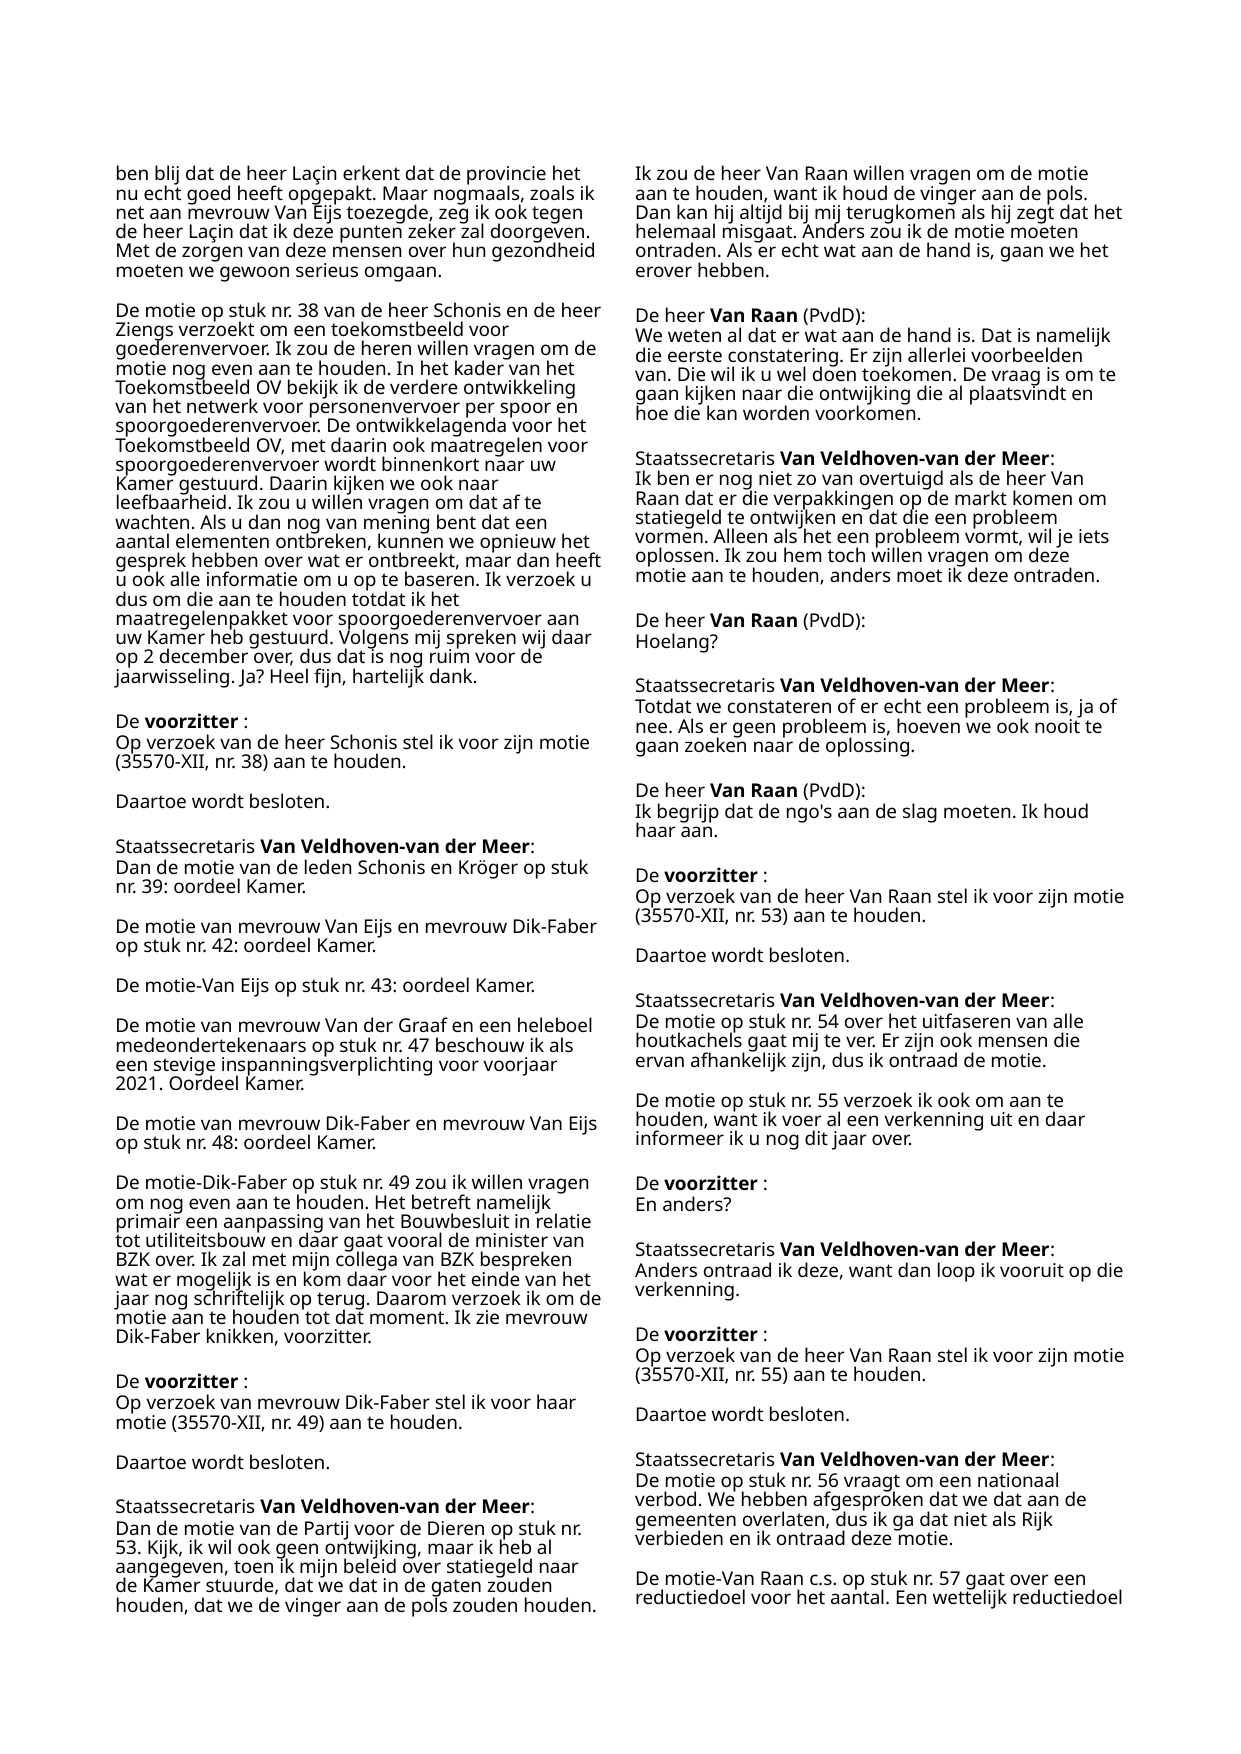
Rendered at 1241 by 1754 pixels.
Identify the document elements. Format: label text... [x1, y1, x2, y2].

text De heer Van Raan (PvdD): [635, 777, 1125, 803]
text De motie van mevrouw Dik-Faber en mevrouw Van Eijs op stuk nr. 48: oordeel Kamer. [115, 1115, 605, 1154]
text Daartoe wordt besloten. [115, 793, 605, 812]
text Staatssecretaris Van Veldhoven-van der Meer: [115, 833, 605, 859]
text De voorzitter : [635, 1321, 1125, 1347]
text Ik zou de heer Van Raan willen vragen om de motie aan te houden, want ik houd de vinger aan de pols. Dan kan hij altijd bij mij terugkomen als hij zegt dat het helemaal misgaat. Anders zou ik de motie moeten ontraden. Als er echt wat aan de hand is, gaan we het erover hebben. [635, 165, 1125, 281]
text De motie-Van Raan c.s. op stuk nr. 57 gaat over een reductiedoel voor het aantal. Een wettelijk reductiedoel [635, 1570, 1125, 1608]
text De motie van mevrouw Van Eijs en mevrouw Dik-Faber op stuk nr. 42: oordeel Kamer. [115, 918, 605, 957]
text Staatssecretaris Van Veldhoven-van der Meer: [115, 1494, 605, 1519]
text De motie van mevrouw Van der Graaf en een heleboel medeondertekenaars op stuk nr. 47 beschouw ik als een stevige inspanningsverplichting voor voorjaar 2021. Oordeel Kamer. [115, 1017, 605, 1094]
text ben blij dat de heer Laçin erkent dat de provincie het nu echt goed heeft opgepakt. Maar nogmaals, zoals ik net aan mevrouw Van Eijs toezegde, zeg ik ook tegen de heer Laçin dat ik deze punten zeker zal doorgeven. Met de zorgen van deze mensen over hun gezondheid moeten we gewoon serieus omgaan. [115, 165, 605, 281]
text Op verzoek van de heer Van Raan stel ik voor zijn motie (35570-XII, nr. 53) aan te houden. [635, 888, 1125, 926]
text Staatssecretaris Van Veldhoven-van der Meer: [635, 673, 1125, 698]
text Op verzoek van de heer Schonis stel ik voor zijn motie (35570-XII, nr. 38) aan te houden. [115, 734, 605, 772]
text Op verzoek van mevrouw Dik-Faber stel ik voor haar motie (35570-XII, nr. 49) aan te houden. [115, 1394, 605, 1433]
text De heer Van Raan (PvdD): [635, 607, 1125, 633]
text Anders ontraad ik deze, want dan loop ik vooruit op die verkenning. [635, 1262, 1125, 1300]
text Dan de motie van de leden Schonis en Kröger op stuk nr. 39: oordeel Kamer. [115, 859, 605, 897]
text De heer Van Raan (PvdD): [635, 302, 1125, 327]
text Daartoe wordt besloten. [115, 1454, 605, 1473]
text De motie op stuk nr. 38 van de heer Schonis en de heer Ziengs verzoekt om een toekomstbeeld voor goederenvervoer. Ik zou de heren willen vragen om de motie nog even aan te houden. In het kader van het Toekomstbeeld OV bekijk ik de verdere ontwikkeling van het netwerk voor personenvervoer per spoor en spoorgoederenvervoer. De ontwikkelagenda voor het Toekomstbeeld OV, met daarin ook maatregelen voor spoorgoederenvervoer wordt binnenkort naar uw Kamer gestuurd. Daarin kijken we ook naar leefbaarheid. Ik zou u willen vragen om dat af te wachten. Als u dan nog van mening bent dat een aantal elementen ontbreken, kunnen we opnieuw het gesprek hebben over wat er ontbreekt, maar dan heeft u ook alle informatie om u op te baseren. Ik verzoek u dus om die aan te houden totdat ik het maatregelenpakket voor spoorgoederenvervoer aan uw Kamer heb gestuurd. Volgens mij spreken wij daar op 2 december over, dus dat is nog ruim voor de jaarwisseling. Ja? Heel fijn, hartelijk dank. [115, 302, 605, 687]
text Ik ben er nog niet zo van overtuigd als de heer Van Raan dat er die verpakkingen op de markt komen om statiegeld te ontwijken en dat die een probleem vormen. Alleen als het een probleem vormt, wil je iets oplossen. Ik zou hem toch willen vragen om deze motie aan te houden, anders moet ik deze ontraden. [635, 470, 1125, 586]
text Staatssecretaris Van Veldhoven-van der Meer: [635, 445, 1125, 470]
text De motie op stuk nr. 55 verzoek ik ook om aan te houden, want ik voer al een verkenning uit en daar informeer ik u nog dit jaar over. [635, 1092, 1125, 1149]
text Staatssecretaris Van Veldhoven-van der Meer: [635, 987, 1125, 1013]
text De motie-Dik-Faber op stuk nr. 49 zou ik willen vragen om nog even aan te houden. Het betreft namelijk primair een aanpassing van het Bouwbesluit in relatie tot utiliteitsbouw en daar gaat vooral de minister van BZK over. Ik zal met mijn collega van BZK bespreken wat er mogelijk is en kom daar voor het einde van het jaar nog schriftelijk op terug. Daarom verzoek ik om de motie aan te houden tot dat moment. Ik zie mevrouw Dik-Faber knikken, voorzitter. [115, 1174, 605, 1348]
text De voorzitter : [635, 1170, 1125, 1196]
text Hoelang? [635, 633, 1125, 652]
text Staatssecretaris Van Veldhoven-van der Meer: [635, 1236, 1125, 1262]
text De motie-Van Eijs op stuk nr. 43: oordeel Kamer. [115, 977, 605, 997]
text Op verzoek van de heer Van Raan stel ik voor zijn motie (35570-XII, nr. 55) aan te houden. [635, 1347, 1125, 1385]
text Ik begrijp dat de ngo's aan de slag moeten. Ik houd haar aan. [635, 803, 1125, 841]
text Totdat we constateren of er echt een probleem is, ja of nee. Als er geen probleem is, hoeven we ook nooit te gaan zoeken naar de oplossing. [635, 698, 1125, 756]
text Daartoe wordt besloten. [635, 1406, 1125, 1425]
text De voorzitter : [115, 708, 605, 734]
text We weten al dat er wat aan de hand is. Dat is namelijk die eerste constatering. Er zijn allerlei voorbeelden van. Die wil ik u wel doen toekomen. De vraag is om te gaan kijken naar die ontwijking die al plaatsvindt en hoe die kan worden voorkomen. [635, 327, 1125, 424]
text De motie op stuk nr. 56 vraagt om een nationaal verbod. We hebben afgesproken dat we dat aan de gemeenten overlaten, dus ik ga dat niet als Rijk verbieden en ik ontraad deze motie. [635, 1472, 1125, 1549]
text Staatssecretaris Van Veldhoven-van der Meer: [635, 1446, 1125, 1472]
text En anders? [635, 1196, 1125, 1215]
text De voorzitter : [635, 862, 1125, 888]
text De voorzitter : [115, 1369, 605, 1394]
text Daartoe wordt besloten. [635, 947, 1125, 966]
text De motie op stuk nr. 54 over het uitfaseren van alle houtkachels gaat mij te ver. Er zijn ook mensen die ervan afhankelijk zijn, dus ik ontraad de motie. [635, 1013, 1125, 1071]
text Dan de motie van de Partij voor de Dieren op stuk nr. 53. Kijk, ik wil ook geen ontwijking, maar ik heb al aangegeven, toen ik mijn beleid over statiegeld naar de Kamer stuurde, dat we dat in de gaten zouden houden, dat we de vinger aan de pols zouden houden. [115, 1519, 605, 1616]
